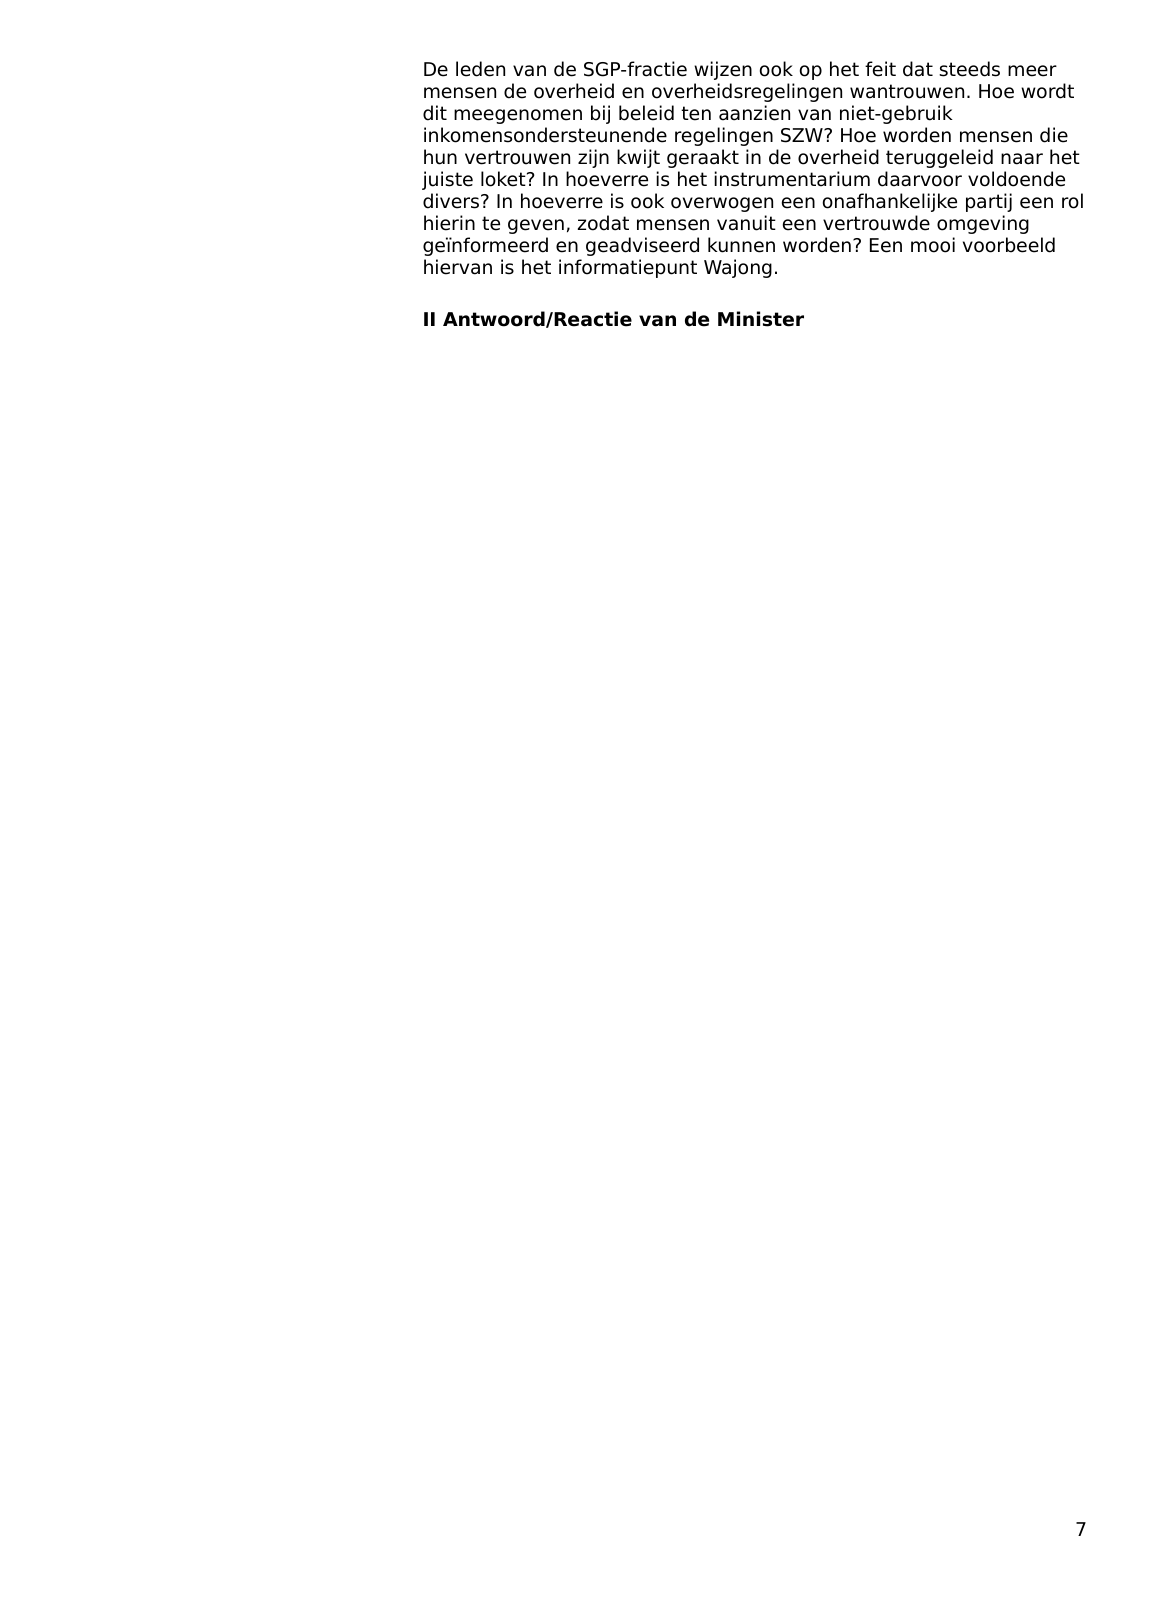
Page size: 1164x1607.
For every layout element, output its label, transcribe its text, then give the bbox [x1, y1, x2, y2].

text De leden van de SGP-fractie wijzen ook op het feit dat steeds meer mensen de overheid en overheidsregelingen wantrouwen. Hoe wordt dit meegenomen bij beleid ten aanzien van niet-gebruik inkomensondersteunende regelingen SZW? Hoe worden mensen die hun vertrouwen zijn kwijt geraakt in de overheid teruggeleid naar het juiste loket? In hoeverre is het instrumentarium daarvoor voldoende divers? In hoeverre is ook overwogen een onafhankelijke partij een rol hierin te geven, zodat mensen vanuit een vertrouwde omgeving geïnformeerd en geadviseerd kunnen worden? Een mooi voorbeeld hiervan is het informatiepunt Wajong. [422, 59, 1087, 279]
subtitle II Antwoord/Reactie van de Minister [422, 309, 1087, 331]
